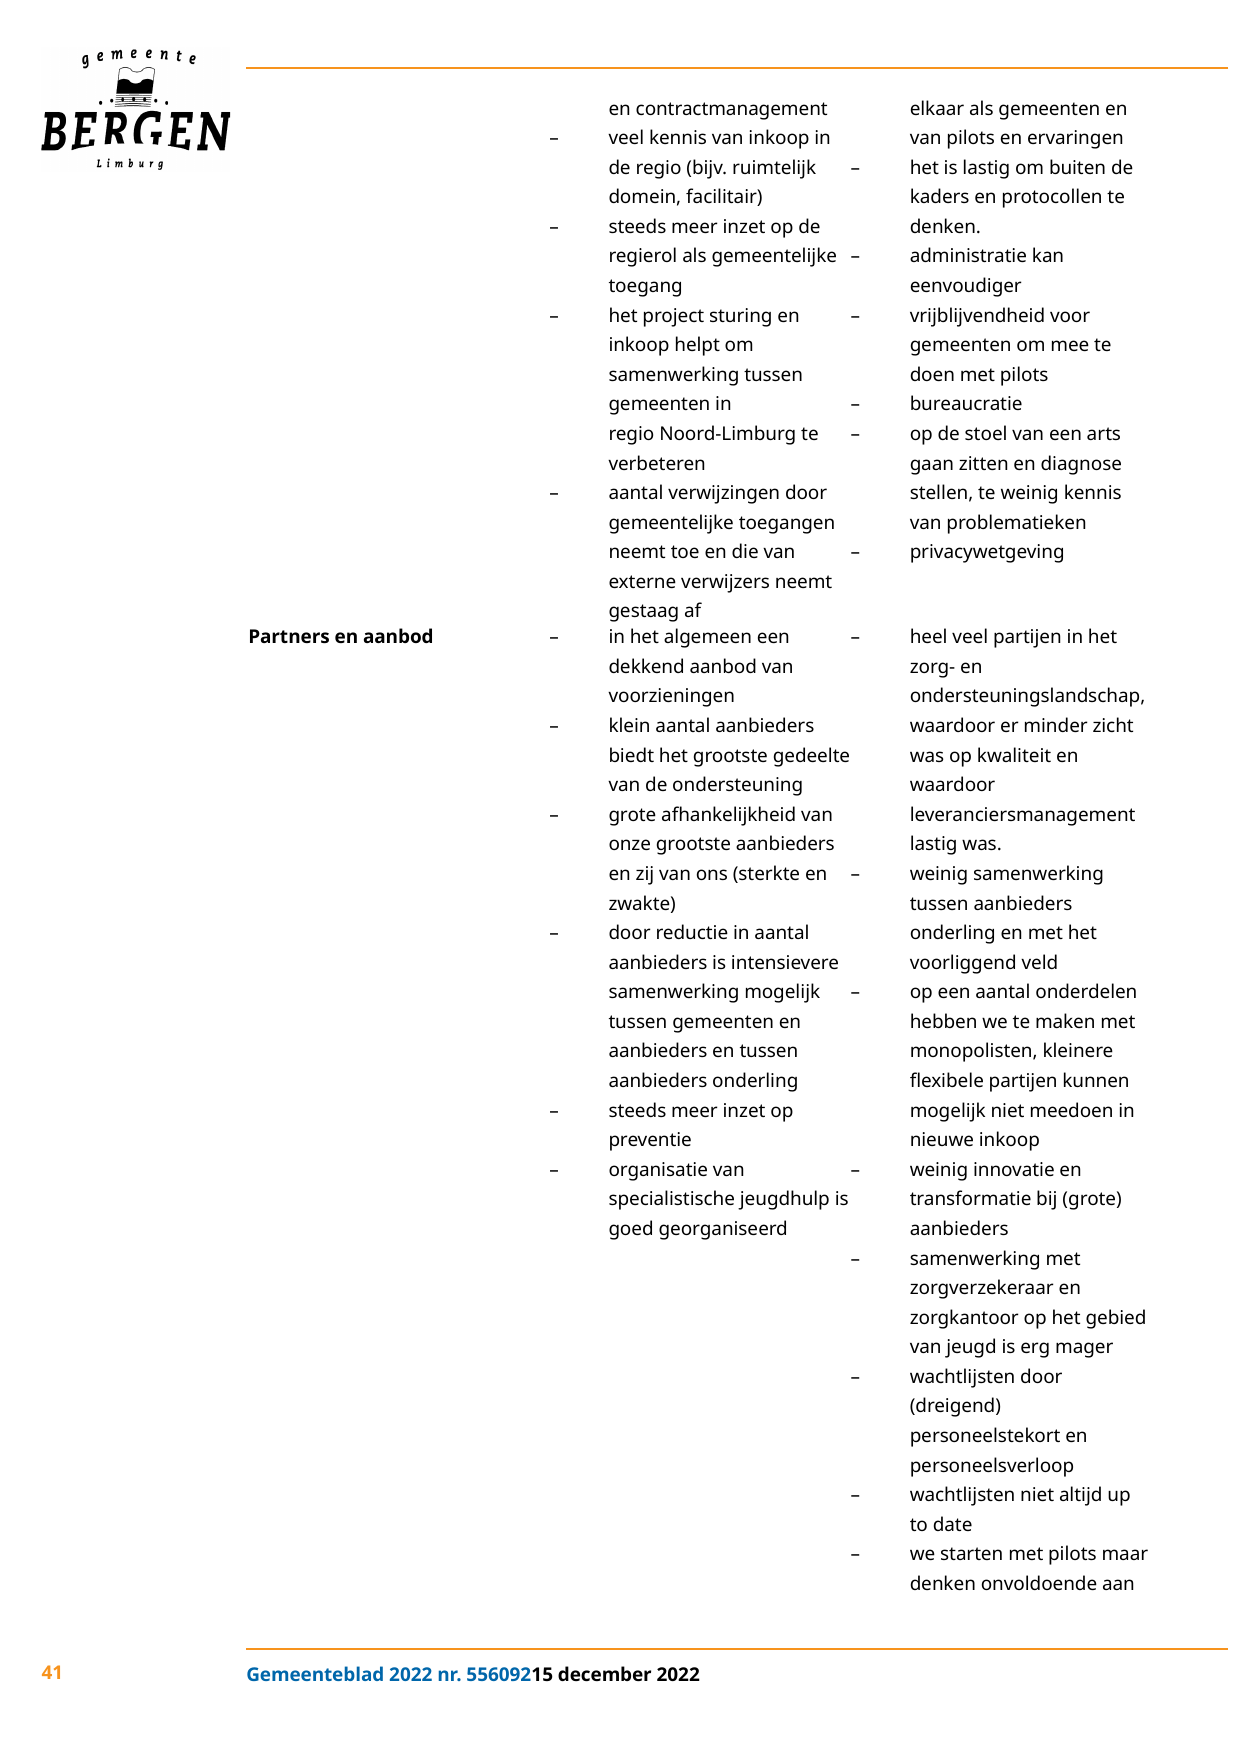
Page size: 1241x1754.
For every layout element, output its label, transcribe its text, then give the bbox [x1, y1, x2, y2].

table_cell heel veel partijen in het zorg- en ondersteuningslandschap, waardoor er minder zicht was op kwaliteit en waardoor leveranciersmanagement lastig was. weinig samenwerking tussen aanbieders onderling en met het voorliggend veld op een aantal onderdelen hebben we te maken met monopolisten, kleinere flexibele partijen kunnen mogelijk niet meedoen in nieuwe inkoop weinig innovatie en transformatie bij (grote) aanbieders samenwerking met zorgverzekeraar en zorgkantoor op het gebied van jeugd is erg mager wachtlijsten door (dreigend) personeelstekort en personeelsverloop wachtlijsten niet altijd up to date we starten met pilots maar denken onvoldoende aan [850, 624, 1152, 1596]
picture [41, 47, 231, 172]
table_cell in het algemeen een dekkend aanbod van voorzieningen klein aantal aanbieders biedt het grootste gedeelte van de ondersteuning grote afhankelijkheid van onze grootste aanbieders en zij van ons (sterkte en zwakte) door reductie in aantal aanbieders is intensievere samenwerking mogelijk tussen gemeenten en aanbieders en tussen aanbieders onderling steeds meer inzet op preventie organisatie van specialistische jeugdhulp is goed georganiseerd [549, 624, 850, 1596]
table_cell [248, 95, 549, 623]
table_cell elkaar als gemeenten en van pilots en ervaringen het is lastig om buiten de kaders en protocollen te denken. administratie kan eenvoudiger vrijblijvendheid voor gemeenten om mee te doen met pilots bureaucratie op de stoel van een arts gaan zitten en diagnose stellen, te weinig kennis van problematieken privacywetgeving [850, 95, 1152, 623]
table_cell Partners en aanbod [248, 624, 549, 1596]
table_cell en contractmanagement veel kennis van inkoop in de regio (bijv. ruimtelijk domein, facilitair) steeds meer inzet op de regierol als gemeentelijke toegang het project sturing en inkoop helpt om samenwerking tussen gemeenten in regio Noord-Limburg te verbeteren aantal verwijzingen door gemeentelijke toegangen neemt toe en die van externe verwijzers neemt gestaag af [549, 95, 850, 623]
